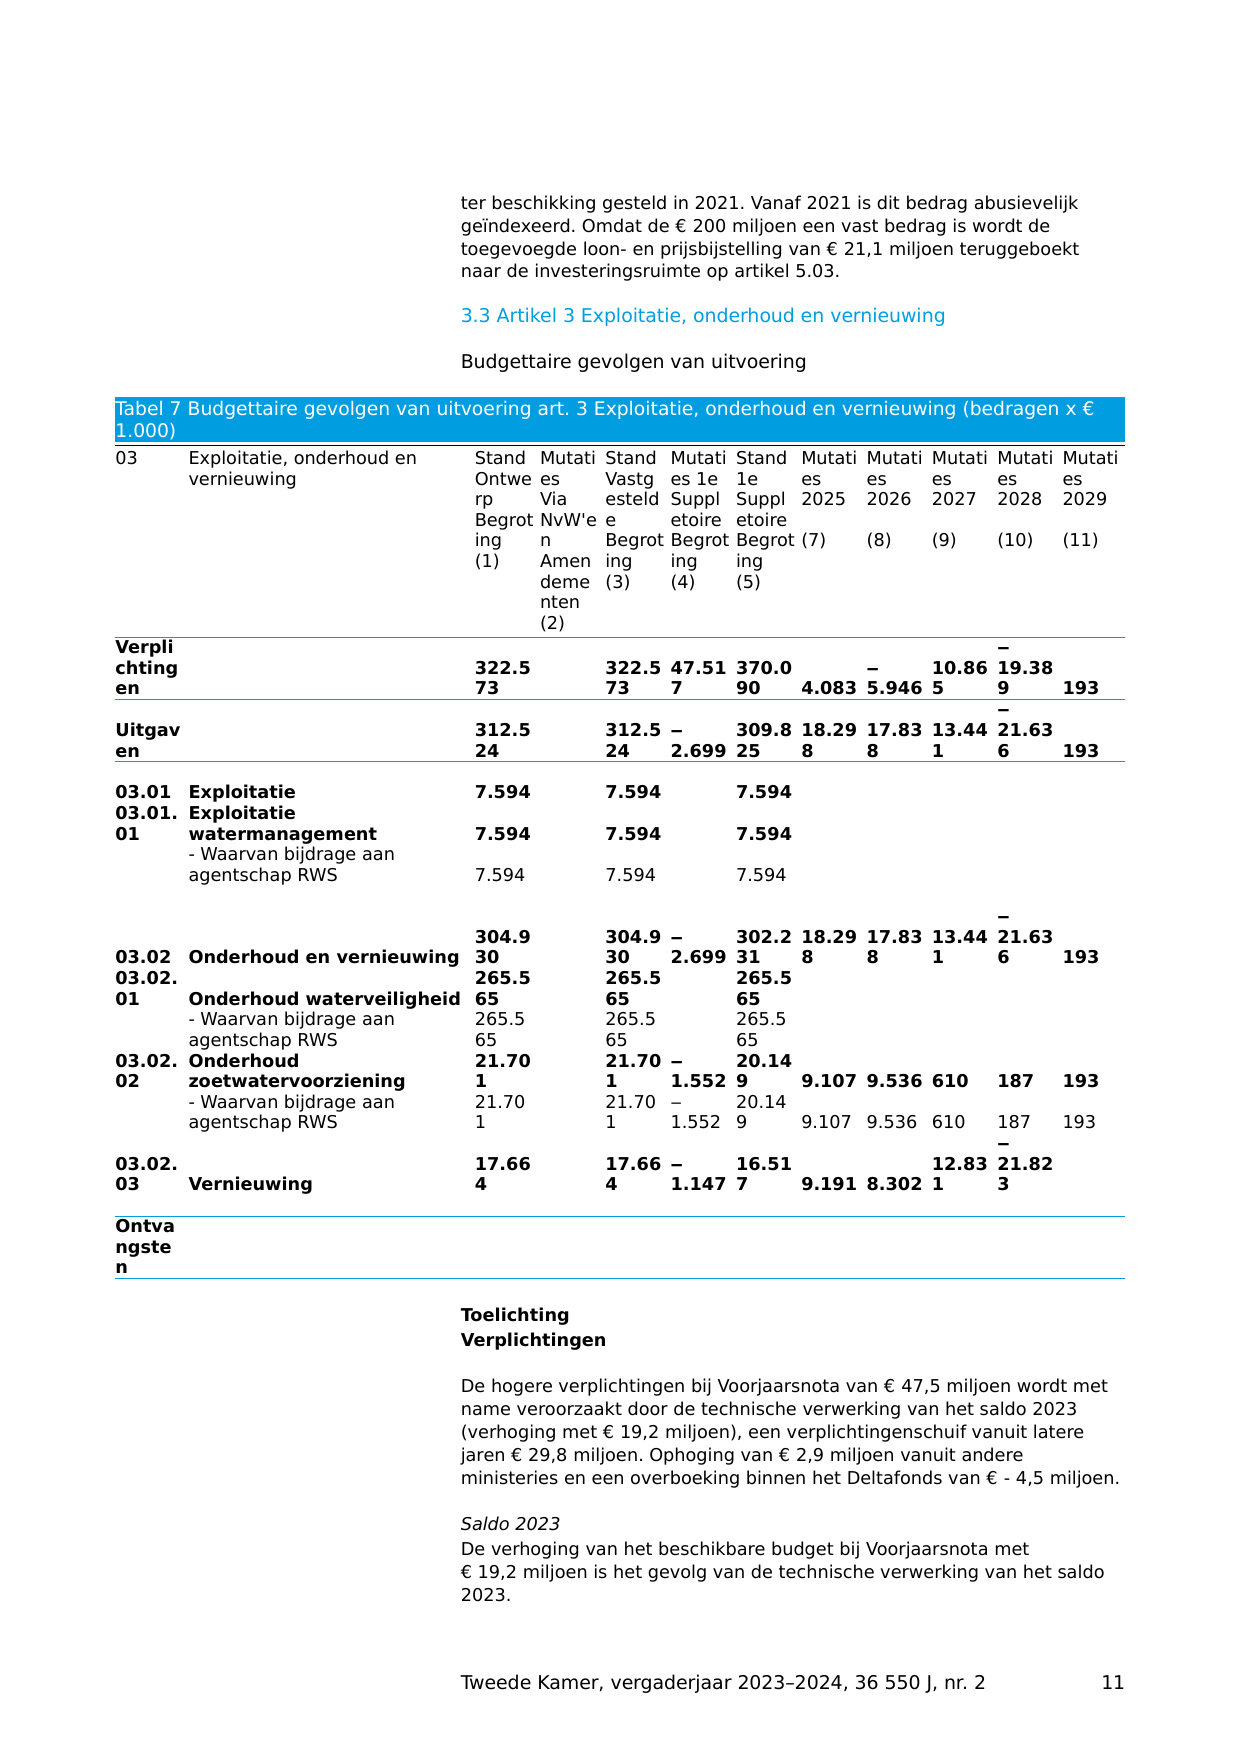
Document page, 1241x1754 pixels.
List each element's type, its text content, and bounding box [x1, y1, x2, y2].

table_cell [733, 1217, 798, 1278]
table_cell [537, 1051, 602, 1092]
table_cell [602, 762, 667, 782]
table_cell 9.536 [864, 1051, 929, 1092]
table_cell 370.090 [733, 638, 798, 699]
table_cell [929, 968, 994, 1009]
table_cell 7.594 [472, 783, 537, 803]
table_cell [185, 1217, 472, 1278]
title Budgettaire gevolgen van uitvoering [461, 351, 1125, 373]
table_cell [864, 1217, 929, 1278]
table_cell [929, 762, 994, 782]
table_cell 610 [929, 1092, 994, 1133]
table_cell [537, 762, 602, 782]
table_cell [1059, 1009, 1125, 1051]
table_cell [864, 1195, 929, 1216]
table_cell [929, 1009, 994, 1051]
title 3.3 Artikel 3 Exploitatie, onderhoud en vernieuwing [461, 305, 1125, 327]
table_cell 03.01 [115, 783, 185, 803]
table_cell 20.149 [733, 1051, 798, 1092]
table_cell 7.594 [602, 844, 667, 886]
table_cell Verplichtingen [115, 638, 185, 699]
table_cell 193 [1059, 1092, 1125, 1133]
table_cell 47.517 [668, 638, 733, 699]
table_cell Vernieuwing [185, 1133, 472, 1195]
table_cell 265.565 [733, 1009, 798, 1051]
table_cell [994, 783, 1059, 803]
table_cell [115, 844, 185, 886]
table_cell 03.02.03 [115, 1133, 185, 1195]
table_cell [537, 1009, 602, 1051]
table_cell 304.930 [472, 906, 537, 968]
text De hogere verplichtingen bij Voorjaarsnota van € 47,5 miljoen wordt met name veroorzaakt door de technische verwerking van het saldo 2023 (verhoging met € 19,2 miljoen), een verplichtingenschuif vanuit latere jaren € 29,8 miljoen. Ophoging van € 2,9 miljoen vanuit andere ministeries en een overboeking binnen het Deltafonds van € - 4,5 miljoen. [461, 1374, 1125, 1489]
table_cell Stand Ontwerp Begroting (1) [472, 446, 537, 636]
table_cell [929, 844, 994, 886]
table_cell 302.231 [733, 906, 798, 968]
table_cell [864, 886, 929, 906]
table_cell 17.664 [602, 1133, 667, 1195]
table_cell [798, 844, 863, 886]
table_cell 17.664 [472, 1133, 537, 1195]
table_cell Mutaties 2028 (10) [994, 446, 1059, 636]
table_cell [668, 783, 733, 803]
table_cell 187 [994, 1092, 1059, 1133]
table_cell [929, 1195, 994, 1216]
table_cell 7.594 [733, 844, 798, 886]
table_cell [798, 1195, 863, 1216]
table_cell [1059, 968, 1125, 1009]
table_cell 16.517 [733, 1133, 798, 1195]
table_cell Uitgaven [115, 700, 185, 761]
table_cell [185, 886, 472, 906]
table_cell [994, 1009, 1059, 1051]
table_cell 03 [115, 446, 185, 636]
table_cell 322.573 [602, 638, 667, 699]
table_cell [864, 803, 929, 844]
table_cell [994, 968, 1059, 1009]
table_cell ‒ 1.552 [668, 1051, 733, 1092]
table_cell 03.01.01 [115, 803, 185, 844]
table_cell Stand Vastgestelde Begroting (3) [602, 446, 667, 636]
table_cell Ontvangsten [115, 1217, 185, 1278]
table_cell Exploitatie [185, 783, 472, 803]
table_cell Stand 1e Suppletoire Begroting (5) [733, 446, 798, 636]
table_cell 17.838 [864, 700, 929, 761]
table_cell 193 [1059, 906, 1125, 968]
table_cell Mutaties 1e Suppletoire Begroting (4) [668, 446, 733, 636]
text De verhoging van het beschikbare budget bij Voorjaarsnota met € 19,2 miljoen is het gevolg van de technische verwerking van het saldo 2023. [461, 1537, 1125, 1606]
table_cell [1059, 762, 1125, 782]
table_cell [668, 1217, 733, 1278]
table_cell 193 [1059, 700, 1125, 761]
table_cell [864, 1009, 929, 1051]
table_cell [537, 803, 602, 844]
table_cell 7.594 [602, 803, 667, 844]
table_cell 193 [1059, 1051, 1125, 1092]
table_cell 304.930 [602, 906, 667, 968]
table_cell [472, 886, 537, 906]
table_cell 7.594 [733, 803, 798, 844]
table_cell ‒ 19.389 [994, 638, 1059, 699]
table_cell [798, 803, 863, 844]
table_cell [537, 886, 602, 906]
table_cell 7.594 [733, 783, 798, 803]
table_cell [602, 886, 667, 906]
table_cell 21.701 [472, 1051, 537, 1092]
table_cell Exploitatie watermanagement [185, 803, 472, 844]
table_cell 9.191 [798, 1133, 863, 1195]
table_cell 13.441 [929, 906, 994, 968]
table_cell ‒ 2.699 [668, 906, 733, 968]
table_cell Onderhoud waterveiligheid [185, 968, 472, 1009]
table_cell ‒ 5.946 [864, 638, 929, 699]
table_cell 7.594 [602, 783, 667, 803]
table_cell ‒ 21.636 [994, 700, 1059, 761]
table_cell [929, 1217, 994, 1278]
table_cell 21.701 [602, 1092, 667, 1133]
table_cell 265.565 [733, 968, 798, 1009]
table_cell [864, 762, 929, 782]
table_cell 18.298 [798, 906, 863, 968]
table_cell [994, 1217, 1059, 1278]
table_cell [537, 1217, 602, 1278]
table_cell 4.083 [798, 638, 863, 699]
table_cell [115, 1092, 185, 1133]
table_cell [185, 638, 472, 699]
table_cell - Waarvan bijdrage aan agentschap RWS [185, 1092, 472, 1133]
table_cell 187 [994, 1051, 1059, 1092]
table_cell [864, 844, 929, 886]
table_cell Exploitatie, onderhoud en vernieuwing [185, 446, 472, 636]
table_cell [668, 886, 733, 906]
table_cell [1059, 1133, 1125, 1195]
table_cell [472, 1217, 537, 1278]
table_cell 193 [1059, 638, 1125, 699]
table_cell [668, 844, 733, 886]
table_cell [537, 1133, 602, 1195]
table_cell 312.524 [602, 700, 667, 761]
table_cell 312.524 [472, 700, 537, 761]
table_cell [472, 1195, 537, 1216]
table_cell Mutaties 2029 (11) [1059, 446, 1125, 636]
table_cell [115, 1009, 185, 1051]
table_cell 18.298 [798, 700, 863, 761]
table_cell 309.825 [733, 700, 798, 761]
table_cell [668, 1009, 733, 1051]
text Saldo 2023 [461, 1512, 1125, 1535]
table_cell 12.831 [929, 1133, 994, 1195]
table_cell [798, 783, 863, 803]
table_cell 7.594 [472, 803, 537, 844]
table_cell 17.838 [864, 906, 929, 968]
table_cell Onderhoud en vernieuwing [185, 906, 472, 968]
table_cell 265.565 [602, 1009, 667, 1051]
table_cell [537, 1092, 602, 1133]
table_cell [929, 783, 994, 803]
table_cell 265.565 [472, 968, 537, 1009]
table_cell [798, 886, 863, 906]
table_cell [733, 1195, 798, 1216]
table_cell 9.107 [798, 1092, 863, 1133]
table_cell [929, 886, 994, 906]
table_cell [537, 968, 602, 1009]
table_cell 13.441 [929, 700, 994, 761]
table_cell [1059, 844, 1125, 886]
table_cell ‒ 21.636 [994, 906, 1059, 968]
table_cell - Waarvan bijdrage aan agentschap RWS [185, 844, 472, 886]
table_cell Mutaties 2025 (7) [798, 446, 863, 636]
table_cell 322.573 [472, 638, 537, 699]
table_cell 610 [929, 1051, 994, 1092]
table_cell 10.865 [929, 638, 994, 699]
table_cell [537, 844, 602, 886]
table_cell - Waarvan bijdrage aan agentschap RWS [185, 1009, 472, 1051]
table_cell [537, 638, 602, 699]
table_cell ‒ 1.147 [668, 1133, 733, 1195]
table_cell [994, 844, 1059, 886]
table_cell [602, 1217, 667, 1278]
table_cell [1059, 1217, 1125, 1278]
table_cell 9.107 [798, 1051, 863, 1092]
table_cell [929, 803, 994, 844]
table_cell 265.565 [602, 968, 667, 1009]
text ter beschikking gesteld in 2021. Vanaf 2021 is dit bedrag abusievelijk geïndexeerd. Omdat de € 200 miljoen een vast bedrag is wordt de toegevoegde loon- en prijsbijstelling van € 21,1 miljoen teruggeboekt naar de investeringsruimte op artikel 5.03. [461, 191, 1125, 282]
table_cell ‒ 1.552 [668, 1092, 733, 1133]
table_cell [1059, 886, 1125, 906]
table_cell [602, 1195, 667, 1216]
table_cell [185, 700, 472, 761]
table_cell [798, 968, 863, 1009]
table_cell [994, 762, 1059, 782]
table_cell 21.701 [472, 1092, 537, 1133]
table_cell [994, 1195, 1059, 1216]
table_cell 7.594 [472, 844, 537, 886]
table_cell [1059, 1195, 1125, 1216]
table_cell Mutaties 2026 (8) [864, 446, 929, 636]
table_cell [864, 968, 929, 1009]
table_cell [668, 762, 733, 782]
table_cell Mutaties 2027 (9) [929, 446, 994, 636]
table_cell [798, 1009, 863, 1051]
table_cell [537, 906, 602, 968]
table_cell [185, 1195, 472, 1216]
table_cell 9.536 [864, 1092, 929, 1133]
table_cell [537, 783, 602, 803]
table_cell [115, 762, 185, 782]
table_cell [537, 1195, 602, 1216]
table_cell [1059, 783, 1125, 803]
table_cell Mutaties Via NvW'en Amendementen (2) [537, 446, 602, 636]
table_cell Onderhoud zoetwatervoorziening [185, 1051, 472, 1092]
table_cell 265.565 [472, 1009, 537, 1051]
text Verplichtingen [461, 1328, 1125, 1351]
table_cell [668, 968, 733, 1009]
table_cell 20.149 [733, 1092, 798, 1133]
table_cell [733, 886, 798, 906]
table_cell [115, 1195, 185, 1216]
table_cell [668, 803, 733, 844]
table_cell [115, 886, 185, 906]
table_cell [185, 762, 472, 782]
table_cell 03.02.01 [115, 968, 185, 1009]
table_cell ‒ 2.699 [668, 700, 733, 761]
table_cell 8.302 [864, 1133, 929, 1195]
table_cell [864, 783, 929, 803]
table_cell [537, 700, 602, 761]
table_cell [668, 1195, 733, 1216]
table_cell 03.02.02 [115, 1051, 185, 1092]
table_cell [994, 803, 1059, 844]
text Toelichting [461, 1303, 1125, 1326]
table_cell [798, 1217, 863, 1278]
table_cell ‒ 21.823 [994, 1133, 1059, 1195]
table_cell [798, 762, 863, 782]
table_cell [733, 762, 798, 782]
table_cell [1059, 803, 1125, 844]
table_cell [994, 886, 1059, 906]
table_cell 21.701 [602, 1051, 667, 1092]
table_cell [472, 762, 537, 782]
table_cell 03.02 [115, 906, 185, 968]
